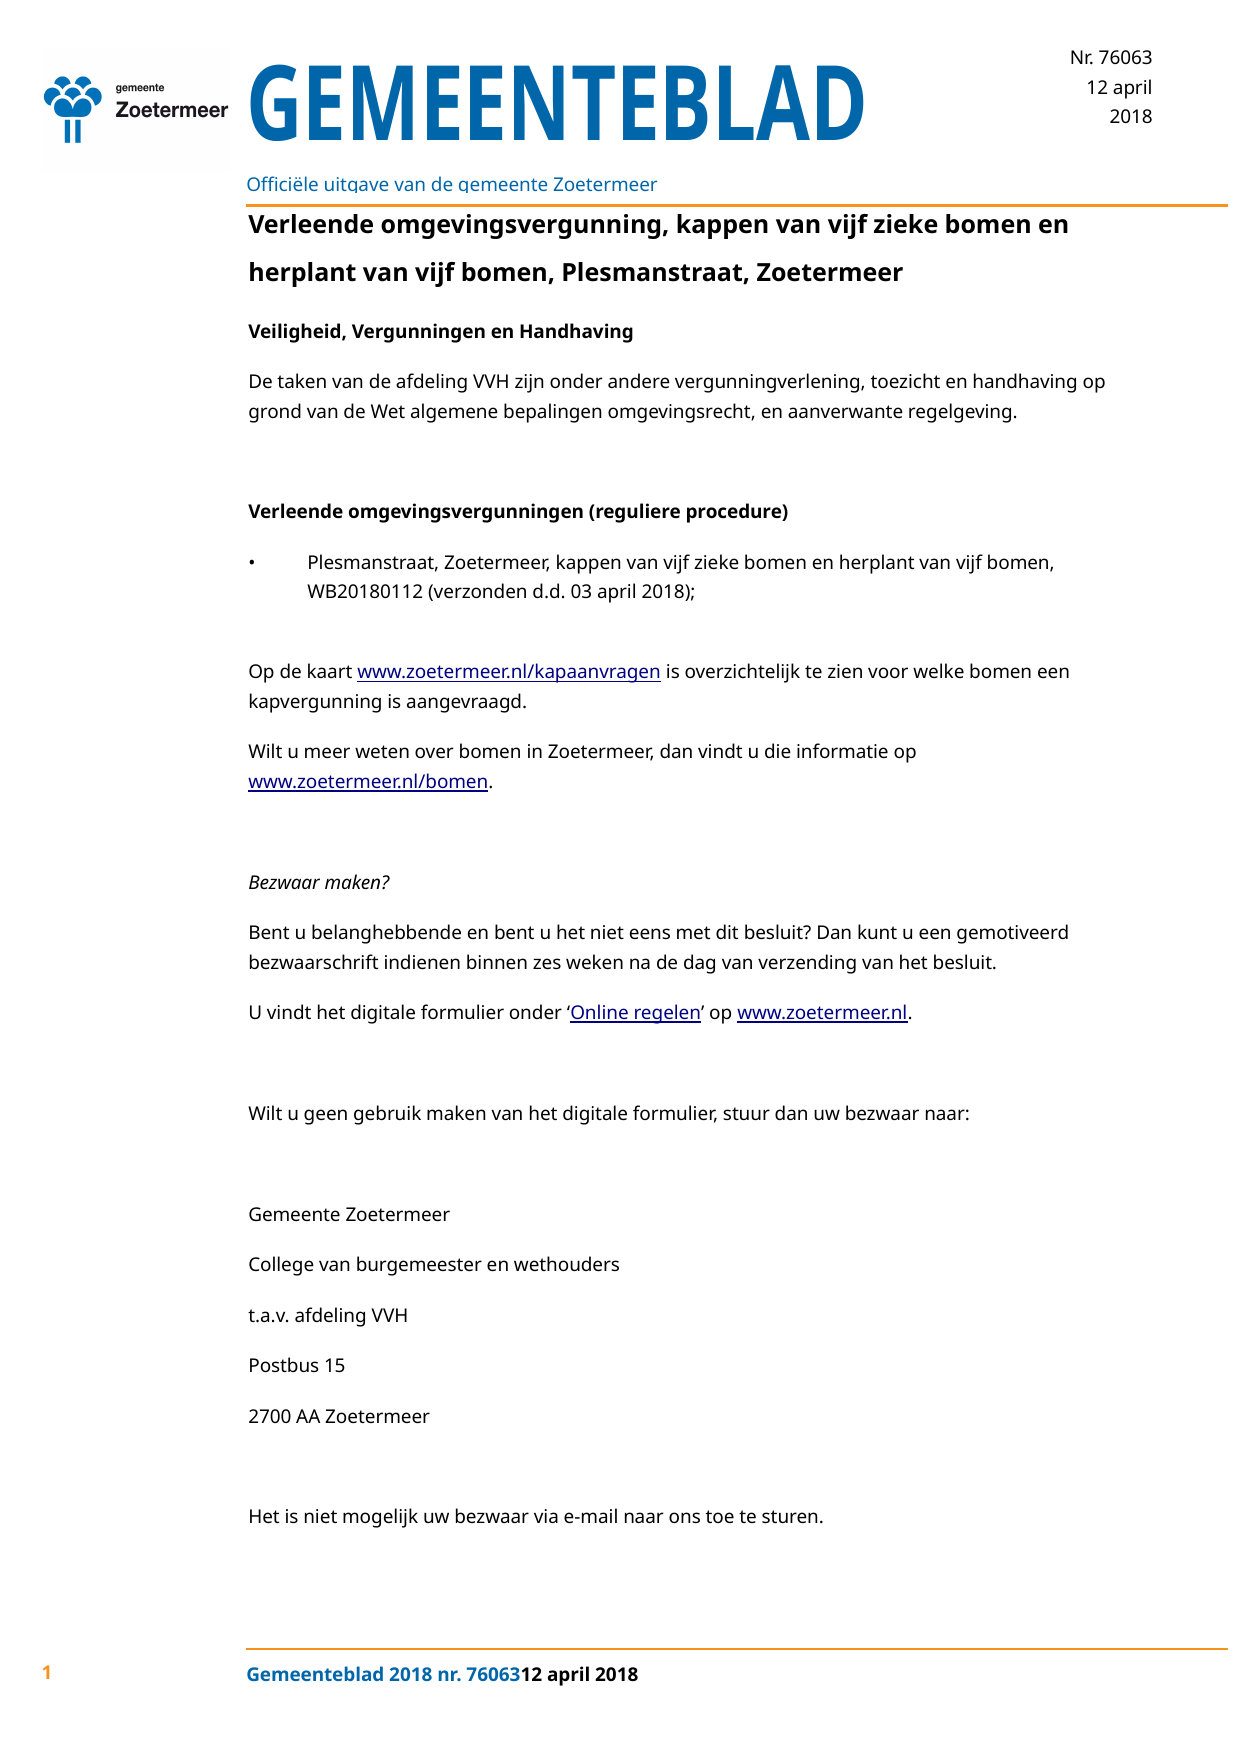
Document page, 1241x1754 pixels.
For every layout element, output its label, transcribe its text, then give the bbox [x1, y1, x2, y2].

text Postbus 15 [248, 1352, 1152, 1378]
text Veiligheid, Vergunningen en Handhaving [248, 318, 1152, 344]
text Wilt u geen gebruik maken van het digitale formulier, stuur dan uw bezwaar naar: [248, 1100, 1152, 1126]
text Op de kaart www.zoetermeer.nl/kapaanvragen is overzichtelijk te zien voor welke bomen een kapvergunning is aangevraagd. [248, 659, 1152, 714]
list Plesmanstraat, Zoetermeer, kappen van vijf zieke bomen en herplant van vijf bomen, WB20180112 (verzonden d.d. 03 april 2018); [248, 549, 1152, 604]
text Gemeente Zoetermeer [248, 1201, 1152, 1227]
text Bent u belanghebbende en bent u het niet eens met dit besluit? Dan kunt u een gemotiveerd bezwaarschrift indienen binnen zes weken na de dag van verzending van het besluit. [248, 919, 1152, 975]
text Wilt u meer weten over bomen in Zoetermeer, dan vindt u die informatie op www.zoetermeer.nl/bomen. [248, 739, 1152, 794]
text Verleende omgevingsvergunningen (reguliere procedure) [248, 499, 1152, 524]
text Bezwaar maken? [248, 869, 1152, 895]
text U vindt het digitale formulier onder ‘Online regelen’ op www.zoetermeer.nl. [248, 999, 1152, 1025]
text College van burgemeester en wethouders [248, 1252, 1152, 1277]
text t.a.v. afdeling VVH [248, 1302, 1152, 1328]
picture [41, 47, 231, 172]
text 2700 AA Zoetermeer [248, 1403, 1152, 1429]
text Verleende omgevingsvergunning, kappen van vijf zieke bomen en herplant van vijf bomen, Plesmanstraat, Zoetermeer [248, 207, 1152, 288]
text Het is niet mogelijk uw bezwaar via e-mail naar ons toe te sturen. [248, 1504, 1152, 1529]
text De taken van de afdeling VVH zijn onder andere vergunningverlening, toezicht en handhaving op grond van de Wet algemene bepalingen omgevingsrecht, en aanverwante regelgeving. [248, 368, 1152, 424]
